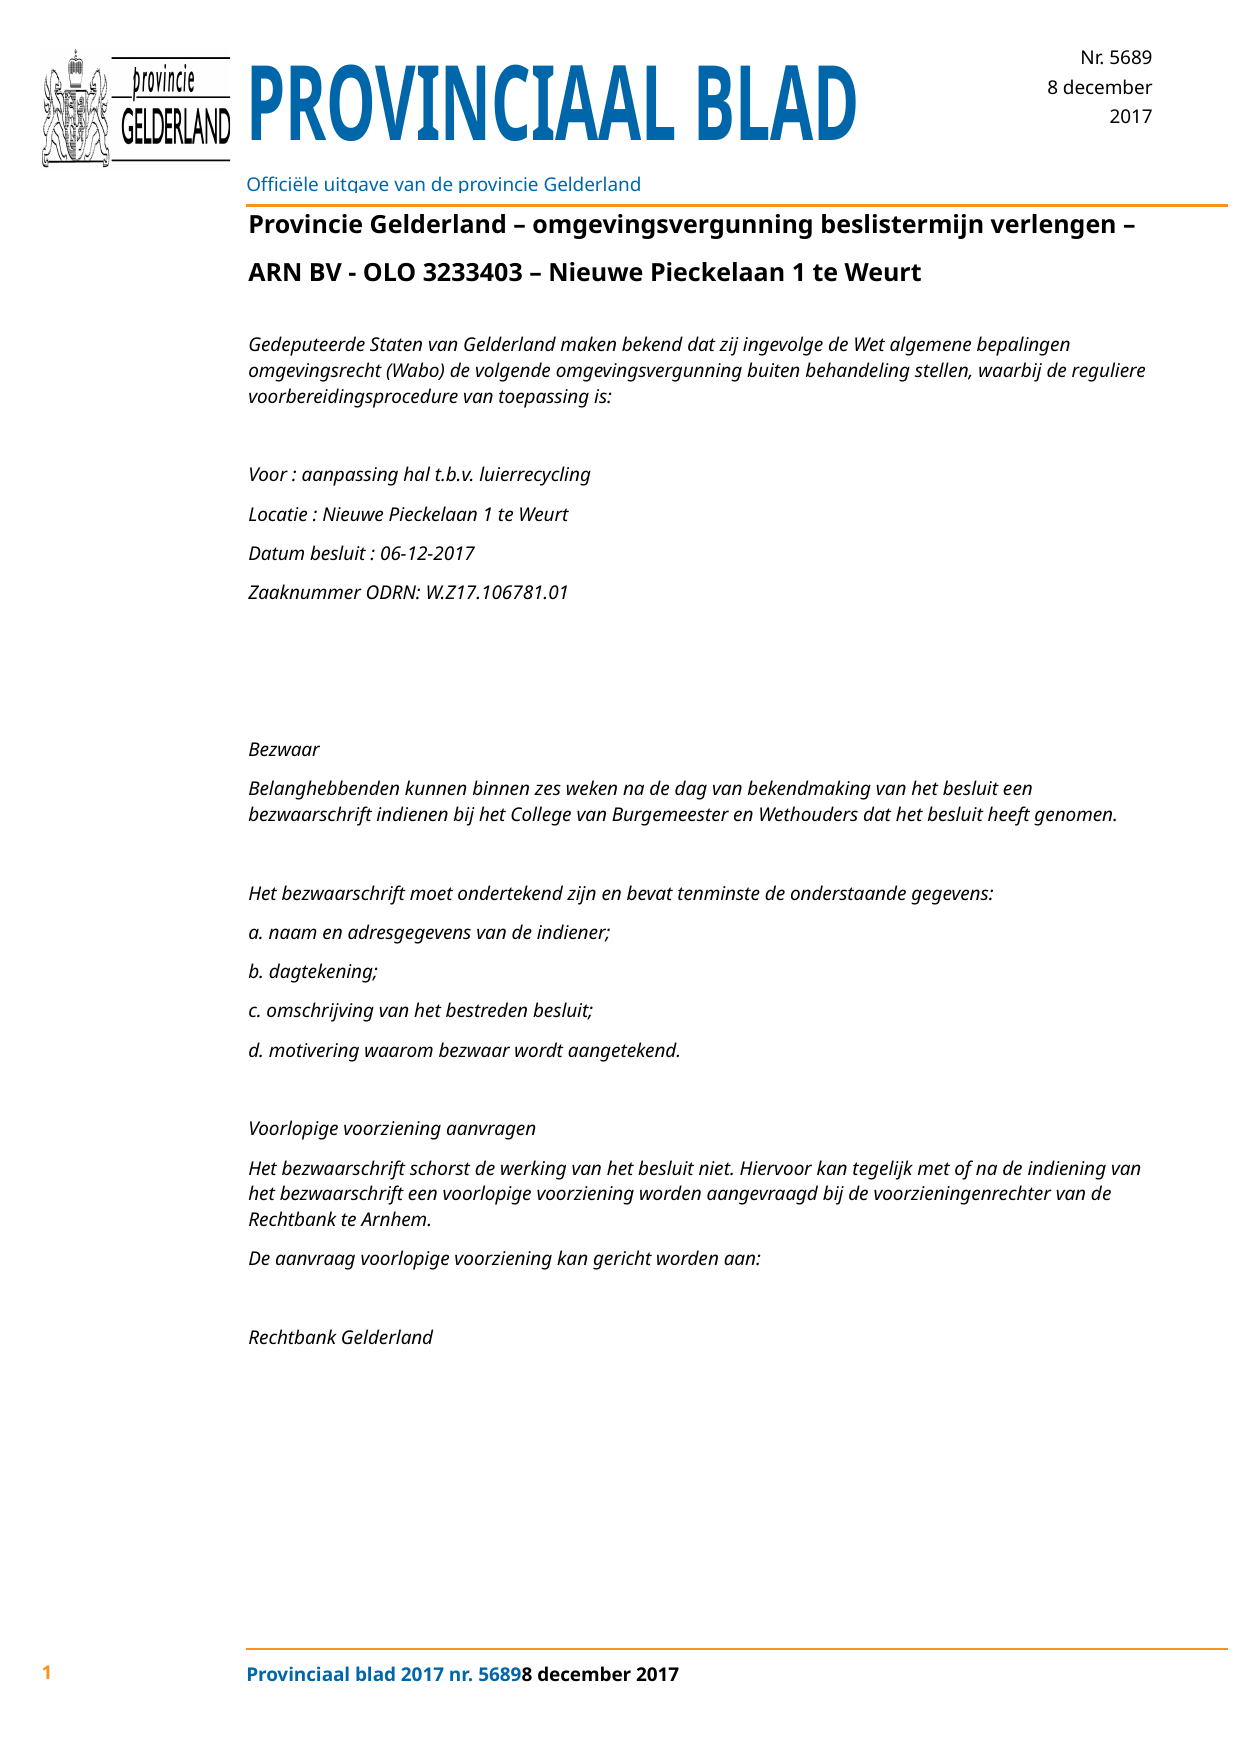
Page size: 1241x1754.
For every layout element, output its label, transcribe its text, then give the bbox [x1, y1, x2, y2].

text a. naam en adresgegevens van de indiener; [248, 919, 1152, 945]
text Voor : aanpassing hal t.b.v. luierrecycling [248, 461, 1152, 487]
text b. dagtekening; [248, 958, 1152, 984]
text Locatie : Nieuwe Pieckelaan 1 te Weurt [248, 501, 1152, 526]
text Het bezwaarschrift moet ondertekend zijn en bevat tenminste de onderstaande gegevens: [248, 880, 1152, 906]
text d. motivering waarom bezwaar wordt aangetekend. [248, 1037, 1152, 1063]
text Het bezwaarschrift schorst de werking van het besluit niet. Hiervoor kan tegelijk met of na de indiening van het bezwaarschrift een voorlopige voorziening worden aangevraagd bij de voorzieningenrechter van de Rechtbank te Arnhem. [248, 1155, 1152, 1232]
picture [41, 47, 231, 172]
text Zaaknummer ODRN: W.Z17.106781.01 [248, 579, 1152, 605]
text Belanghebbenden kunnen binnen zes weken na de dag van bekendmaking van het besluit een bezwaarschrift indienen bij het College van Burgemeester en Wethouders dat het besluit heeft genomen. [248, 776, 1152, 827]
text Datum besluit : 06-12-2017 [248, 540, 1152, 566]
text c. omschrijving van het bestreden besluit; [248, 998, 1152, 1023]
text Gedeputeerde Staten van Gelderland maken bekend dat zij ingevolge de Wet algemene bepalingen omgevingsrecht (Wabo) de volgende omgevingsvergunning buiten behandeling stellen, waarbij de reguliere voorbereidingsprocedure van toepassing is: [248, 331, 1152, 409]
text De aanvraag voorlopige voorziening kan gericht worden aan: [248, 1246, 1152, 1271]
text Voorlopige voorziening aanvragen [248, 1116, 1152, 1141]
text Rechtbank Gelderland [248, 1324, 1152, 1350]
text Bezwaar [248, 736, 1152, 762]
text Provincie Gelderland – omgevingsvergunning beslistermijn verlengen – ARN BV - OLO 3233403 – Nieuwe Pieckelaan 1 te Weurt [248, 207, 1152, 288]
